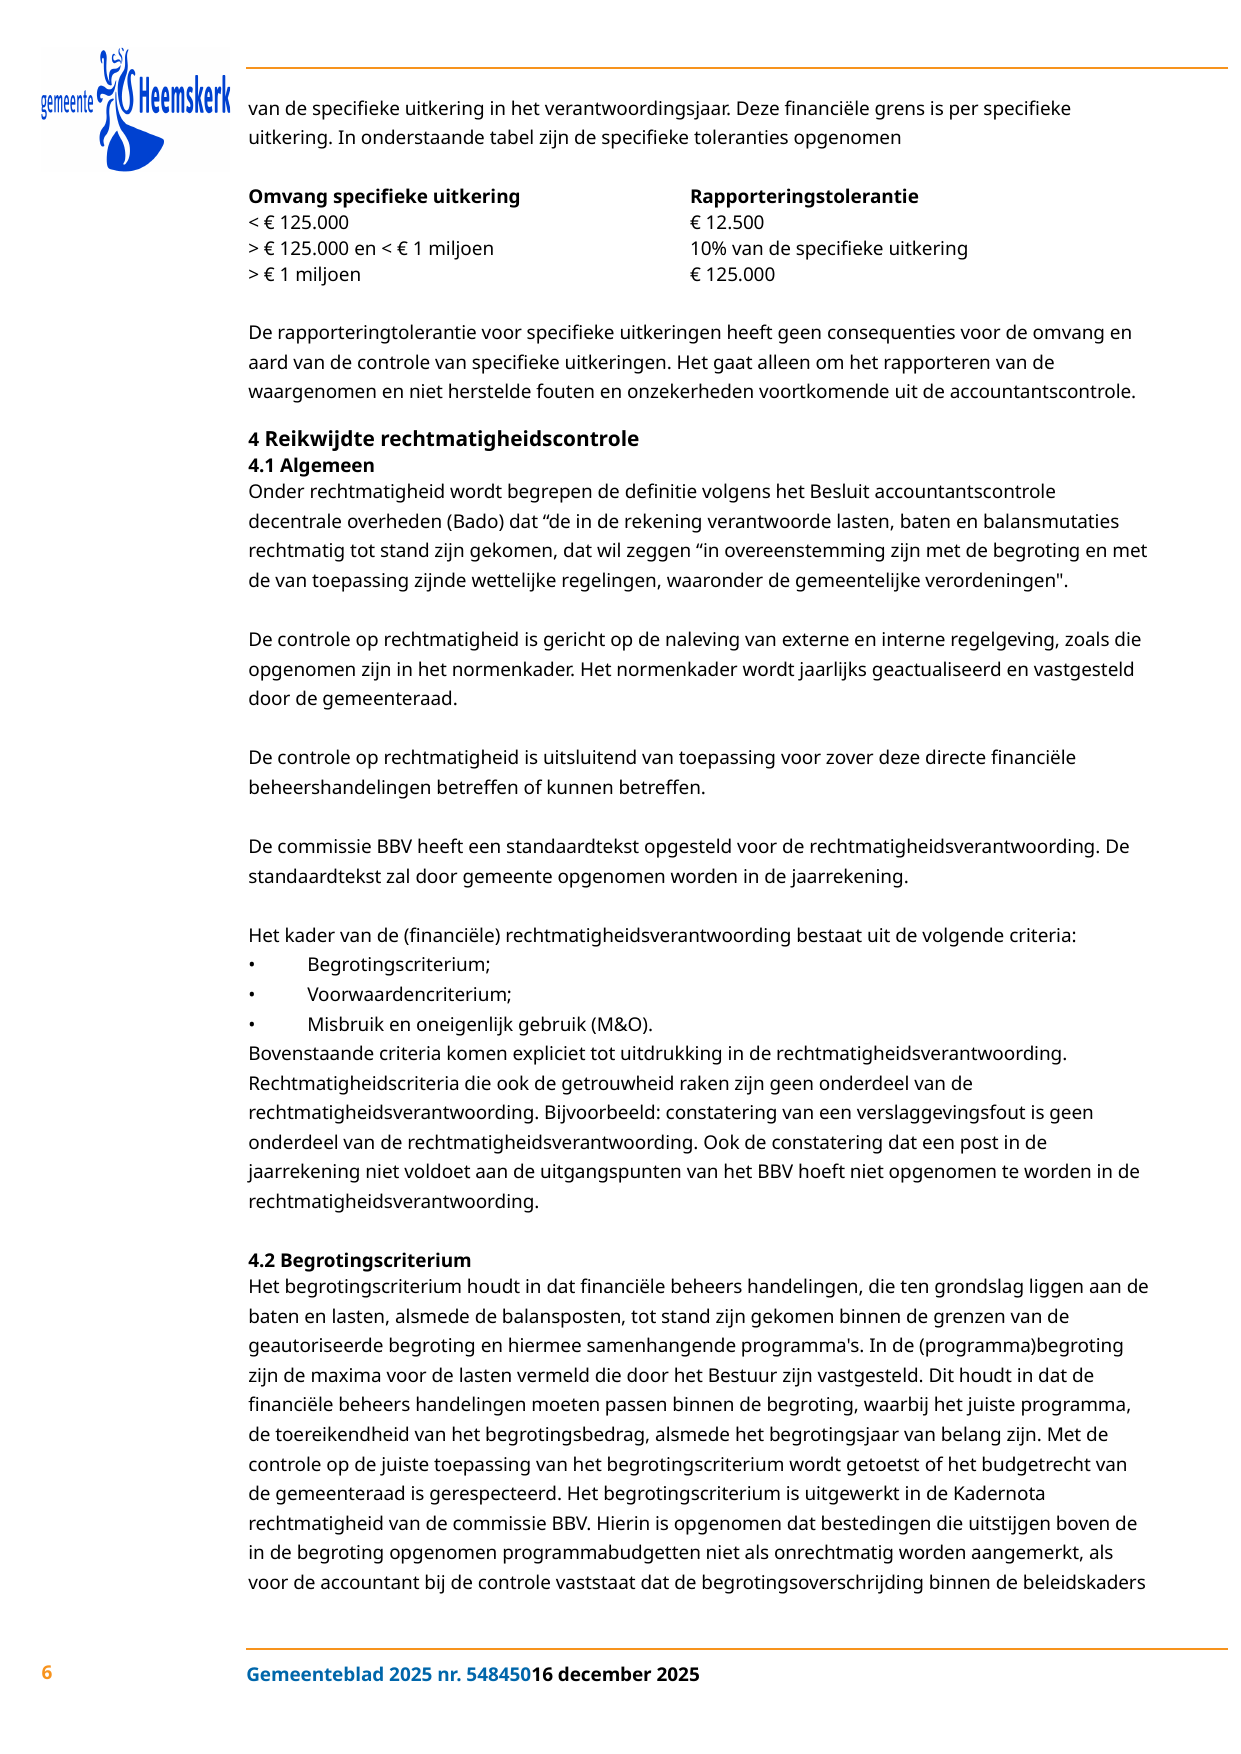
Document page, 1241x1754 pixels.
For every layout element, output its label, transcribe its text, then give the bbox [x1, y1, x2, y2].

table_cell > € 125.000 en < € 1 miljoen [248, 235, 690, 261]
table_cell 10% van de specifieke uitkering [690, 235, 1152, 261]
table_cell < € 125.000 [248, 209, 690, 235]
text De controle op rechtmatigheid is uitsluitend van toepassing voor zover deze directe financiële beheershandelingen betreffen of kunnen betreffen. [248, 744, 1152, 800]
text 4.1 Algemeen [248, 453, 1152, 478]
text 4.2 Begrotingscriterium [248, 1247, 1152, 1273]
list Misbruik en oneigenlijk gebruik (M&O). [248, 1011, 1152, 1037]
list Voorwaardencriterium; [248, 981, 1152, 1007]
text van de specifieke uitkering in het verantwoordingsjaar. Deze financiële grens is per specifieke uitkering. In onderstaande tabel zijn de specifieke toleranties opgenomen [248, 95, 1152, 150]
text De rapporteringtolerantie voor specifieke uitkeringen heeft geen consequenties voor de omvang en aard van de controle van specifieke uitkeringen. Het gaat alleen om het rapporteren van de waargenomen en niet herstelde fouten en onzekerheden voortkomende uit de accountantscontrole. [248, 319, 1152, 404]
table_header Rapporteringstolerantie [690, 184, 1152, 209]
picture [41, 47, 231, 172]
table_cell € 125.000 [690, 261, 1152, 287]
table_cell € 12.500 [690, 209, 1152, 235]
list Begrotingscriterium; [248, 952, 1152, 977]
text Onder rechtmatigheid wordt begrepen de definitie volgens het Besluit accountantscontrole decentrale overheden (Bado) dat “de in de rekening verantwoorde lasten, baten en balansmutaties rechtmatig tot stand zijn gekomen, dat wil zeggen “in overeenstemming zijn met de begroting en met de van toepassing zijnde wettelijke regelingen, waaronder de gemeentelijke verordeningen". [248, 478, 1152, 593]
text De commissie BBV heeft een standaardtekst opgesteld voor de rechtmatigheidsverantwoording. De standaardtekst zal door gemeente opgenomen worden in de jaarrekening. [248, 833, 1152, 889]
text De controle op rechtmatigheid is gericht op de naleving van externe en interne regelgeving, zoals die opgenomen zijn in het normenkader. Het normenkader wordt jaarlijks geactualiseerd en vastgesteld door de gemeenteraad. [248, 626, 1152, 711]
text 4 Reikwijdte rechtmatigheidscontrole [248, 424, 1152, 453]
text Bovenstaande criteria komen expliciet tot uitdrukking in de rechtmatigheidsverantwoording. Rechtmatigheidscriteria die ook de getrouwheid raken zijn geen onderdeel van de rechtmatigheidsverantwoording. Bijvoorbeeld: constatering van een verslaggevingsfout is geen onderdeel van de rechtmatigheidsverantwoording. Ook de constatering dat een post in de jaarrekening niet voldoet aan de uitgangspunten van het BBV hoeft niet opgenomen te worden in de rechtmatigheidsverantwoording. [248, 1040, 1152, 1214]
text Het kader van de (financiële) rechtmatigheidsverantwoording bestaat uit de volgende criteria: [248, 922, 1152, 948]
text Het begrotingscriterium houdt in dat financiële beheers handelingen, die ten grondslag liggen aan de baten en lasten, alsmede de balansposten, tot stand zijn gekomen binnen de grenzen van de geautoriseerde begroting en hiermee samenhangende programma's. In de (programma)begroting zijn de maxima voor de lasten vermeld die door het Bestuur zijn vastgesteld. Dit houdt in dat de financiële beheers handelingen moeten passen binnen de begroting, waarbij het juiste programma, de toereikendheid van het begrotingsbedrag, alsmede het begrotingsjaar van belang zijn. Met de controle op de juiste toepassing van het begrotingscriterium wordt getoetst of het budgetrecht van de gemeenteraad is gerespecteerd. Het begrotingscriterium is uitgewerkt in de Kadernota rechtmatigheid van de commissie BBV. Hierin is opgenomen dat bestedingen die uitstijgen boven de in de begroting opgenomen programmabudgetten niet als onrechtmatig worden aangemerkt, als voor de accountant bij de controle vaststaat dat de begrotingsoverschrijding binnen de beleidskaders [248, 1273, 1152, 1595]
table_cell > € 1 miljoen [248, 261, 690, 287]
table_header Omvang specifieke uitkering [248, 184, 690, 209]
